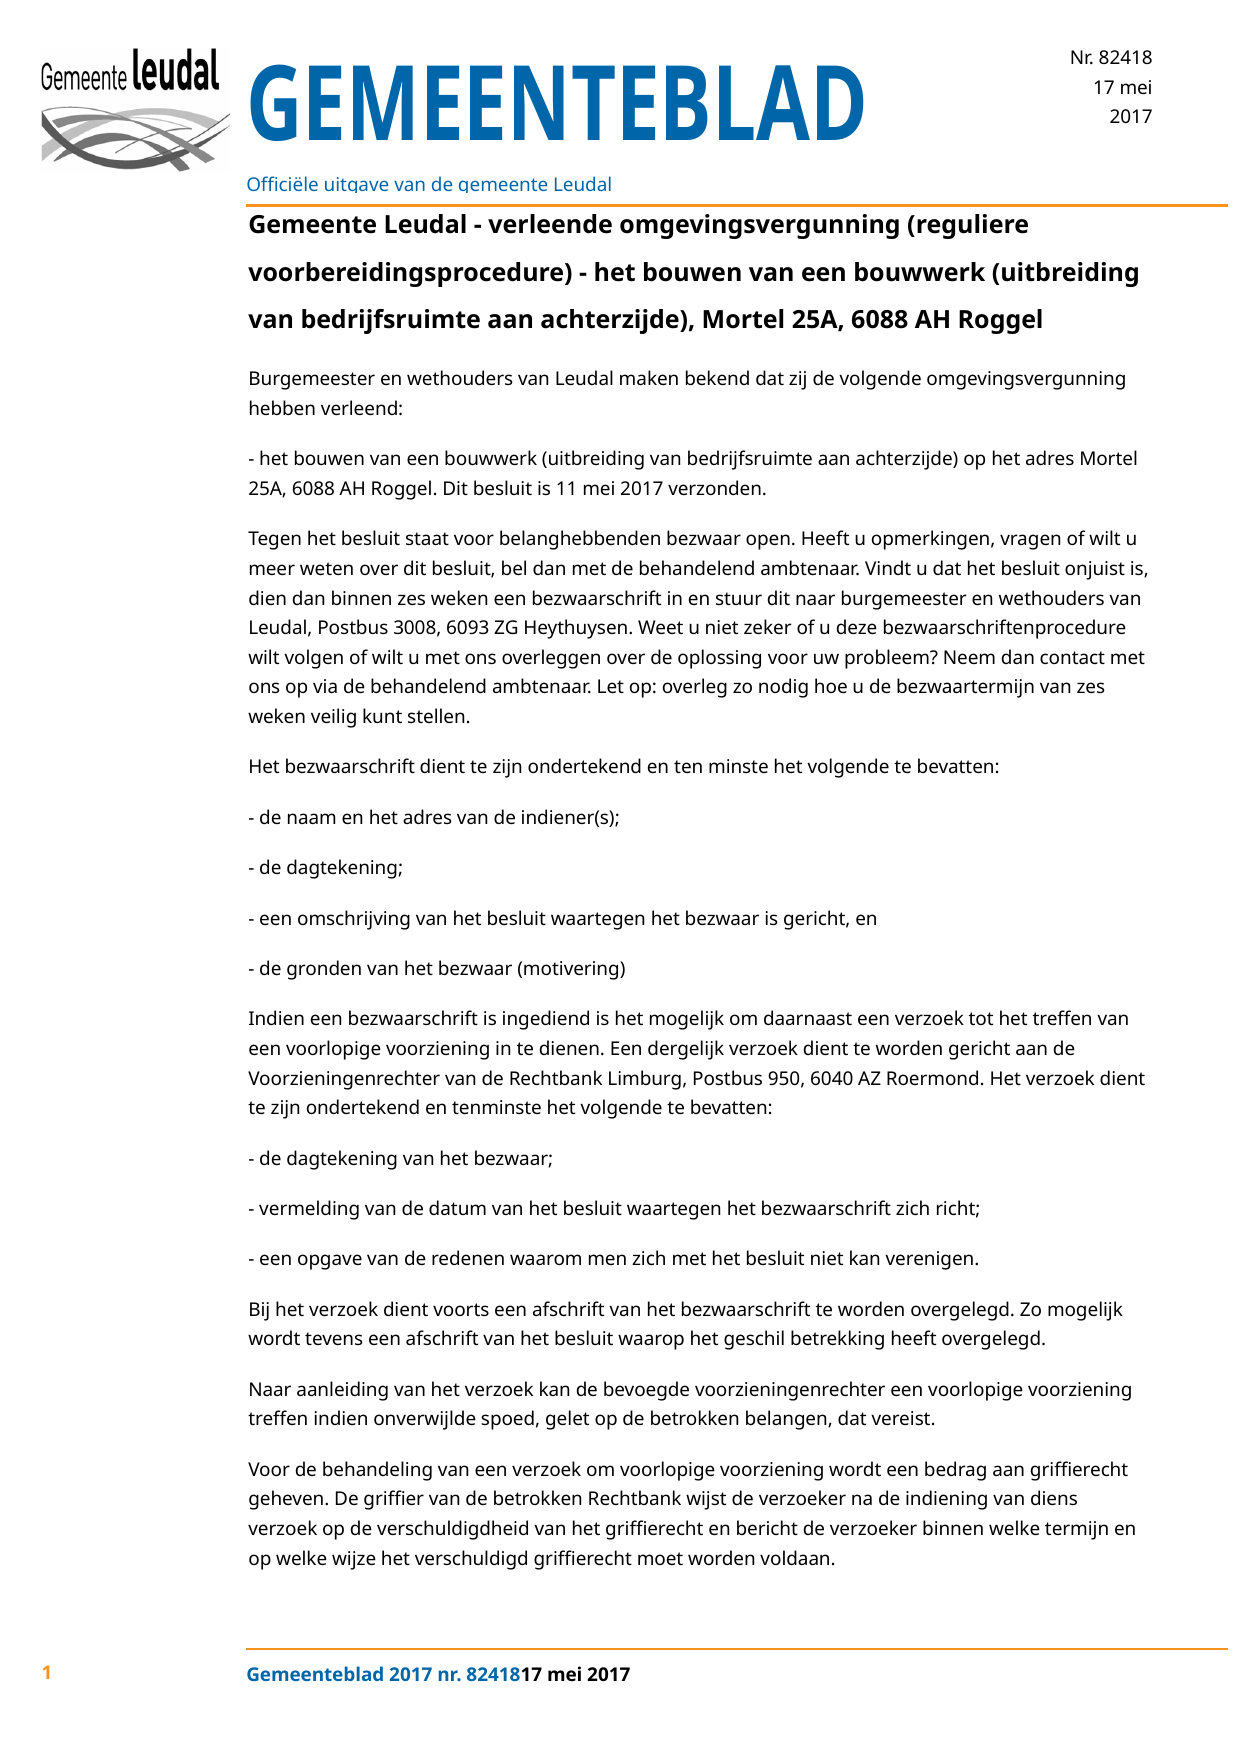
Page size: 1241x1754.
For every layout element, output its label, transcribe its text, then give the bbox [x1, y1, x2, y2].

picture [41, 47, 231, 172]
text - de gronden van het bezwaar (motivering) [248, 955, 1152, 981]
text - de dagtekening van het bezwaar; [248, 1145, 1152, 1170]
text - vermelding van de datum van het besluit waartegen het bezwaarschrift zich richt; [248, 1195, 1152, 1221]
text Indien een bezwaarschrift is ingediend is het mogelijk om daarnaast een verzoek tot het treffen van een voorlopige voorziening in te dienen. Een dergelijk verzoek dient te worden gericht aan de Voorzieningenrechter van de Rechtbank Limburg, Postbus 950, 6040 AZ Roermond. Het verzoek dient te zijn ondertekend en tenminste het volgende te bevatten: [248, 1006, 1152, 1120]
text - de dagtekening; [248, 854, 1152, 880]
text Gemeente Leudal - verleende omgevingsvergunning (reguliere voorbereidingsprocedure) - het bouwen van een bouwwerk (uitbreiding van bedrijfsruimte aan achterzijde), Mortel 25A, 6088 AH Roggel [248, 207, 1152, 336]
text Burgemeester en wethouders van Leudal maken bekend dat zij de volgende omgevingsvergunning hebben verleend: [248, 366, 1152, 421]
text - de naam en het adres van de indiener(s); [248, 804, 1152, 829]
text - een omschrijving van het besluit waartegen het bezwaar is gericht, en [248, 905, 1152, 930]
text Naar aanleiding van het verzoek kan de bevoegde voorzieningenrechter een voorlopige voorziening treffen indien onverwijlde spoed, gelet op de betrokken belangen, dat vereist. [248, 1376, 1152, 1431]
text Het bezwaarschrift dient te zijn ondertekend en ten minste het volgende te bevatten: [248, 753, 1152, 779]
text Bij het verzoek dient voorts een afschrift van het bezwaarschrift te worden overgelegd. Zo mogelijk wordt tevens een afschrift van het besluit waarop het geschil betrekking heeft overgelegd. [248, 1296, 1152, 1351]
text Tegen het besluit staat voor belanghebbenden bezwaar open. Heeft u opmerkingen, vragen of wilt u meer weten over dit besluit, bel dan met de behandelend ambtenaar. Vindt u dat het besluit onjuist is, dien dan binnen zes weken een bezwaarschrift in en stuur dit naar burgemeester en wethouders van Leudal, Postbus 3008, 6093 ZG Heythuysen. Weet u niet zeker of u deze bezwaarschriftenprocedure wilt volgen of wilt u met ons overleggen over de oplossing voor uw probleem? Neem dan contact met ons op via de behandelend ambtenaar. Let op: overleg zo nodig hoe u de bezwaartermijn van zes weken veilig kunt stellen. [248, 526, 1152, 729]
text - een opgave van de redenen waarom men zich met het besluit niet kan verenigen. [248, 1246, 1152, 1271]
text Voor de behandeling van een verzoek om voorlopige voorziening wordt een bedrag aan griffierecht geheven. De griffier van de betrokken Rechtbank wijst de verzoeker na de indiening van diens verzoek op de verschuldigdheid van het griffierecht en bericht de verzoeker binnen welke termijn en op welke wijze het verschuldigd griffierecht moet worden voldaan. [248, 1456, 1152, 1570]
text - het bouwen van een bouwwerk (uitbreiding van bedrijfsruimte aan achterzijde) op het adres Mortel 25A, 6088 AH Roggel. Dit besluit is 11 mei 2017 verzonden. [248, 446, 1152, 501]
